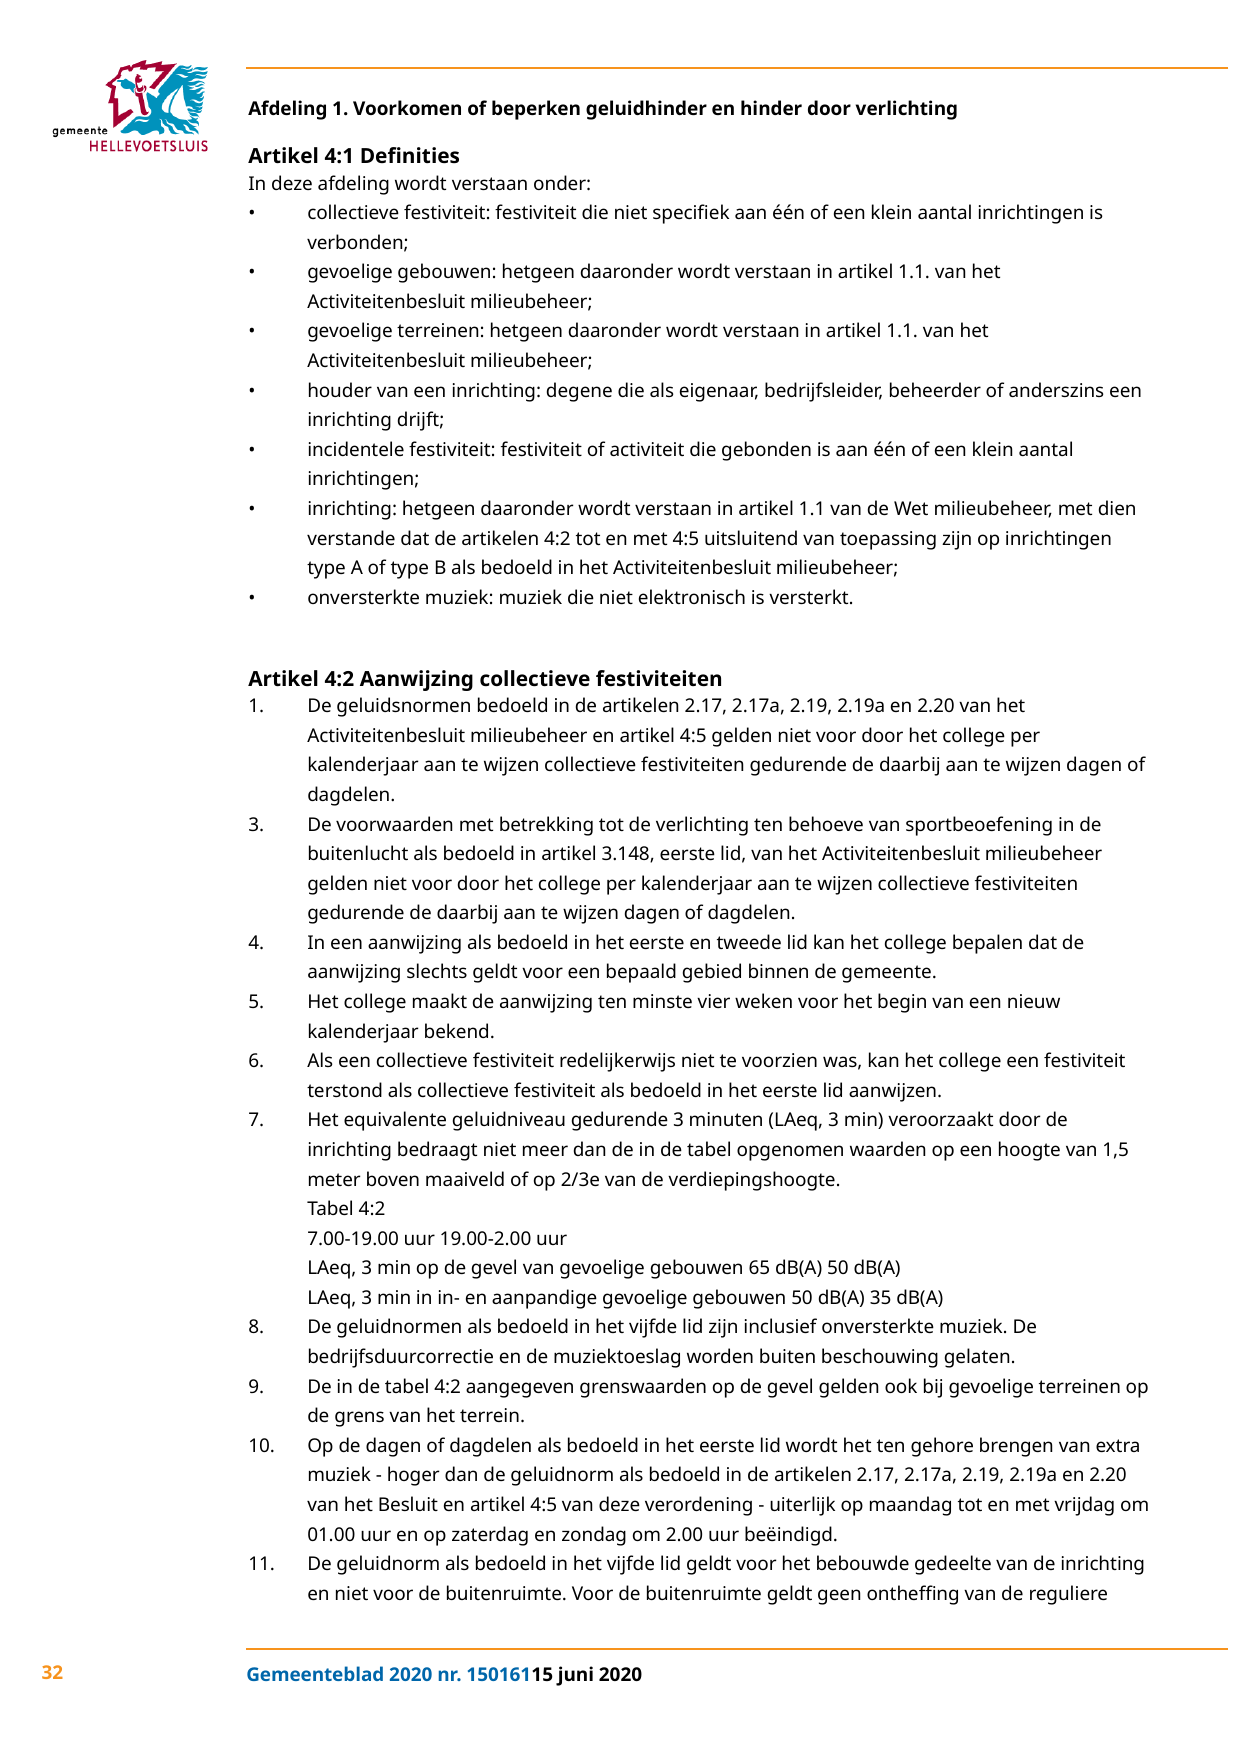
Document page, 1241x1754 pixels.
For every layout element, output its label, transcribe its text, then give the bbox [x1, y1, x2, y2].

text In deze afdeling wordt verstaan onder: [248, 170, 1152, 196]
list De geluidsnormen bedoeld in de artikelen 2.17, 2.17a, 2.19, 2.19a en 2.20 van het Activiteitenbesluit milieubeheer en artikel 4:5 gelden niet voor door het college per kalenderjaar aan te wijzen collectieve festiviteiten gedurende de daarbij aan te wijzen dagen of dagdelen. [248, 692, 1152, 807]
list houder van een inrichting: degene die als eigenaar, bedrijfsleider, beheerder of anderszins een inrichting drijft; [248, 377, 1152, 432]
list onversterkte muziek: muziek die niet elektronisch is versterkt. [248, 584, 1152, 610]
list Tabel 4:2 [248, 1195, 1152, 1221]
text Afdeling 1. Voorkomen of beperken geluidhinder en hinder door verlichting [248, 95, 1152, 121]
list Het college maakt de aanwijzing ten minste vier weken voor het begin van een nieuw kalenderjaar bekend. [248, 988, 1152, 1043]
list incidentele festiviteit: festiviteit of activiteit die gebonden is aan één of een klein aantal inrichtingen; [248, 436, 1152, 491]
list Als een collectieve festiviteit redelijkerwijs niet te voorzien was, kan het college een festiviteit terstond als collectieve festiviteit als bedoeld in het eerste lid aanwijzen. [248, 1047, 1152, 1103]
list gevoelige terreinen: hetgeen daaronder wordt verstaan in artikel 1.1. van het Activiteitenbesluit milieubeheer; [248, 318, 1152, 373]
text Artikel 4:1 Definities [248, 141, 1152, 170]
list De in de tabel 4:2 aangegeven grenswaarden op de gevel gelden ook bij gevoelige terreinen op de grens van het terrein. [248, 1373, 1152, 1428]
list Het equivalente geluidniveau gedurende 3 minuten (LAeq, 3 min) veroorzaakt door de inrichting bedraagt niet meer dan de in de tabel opgenomen waarden op een hoogte van 1,5 meter boven maaiveld of op 2/3e van de verdiepingshoogte. [248, 1107, 1152, 1191]
list gevoelige gebouwen: hetgeen daaronder wordt verstaan in artikel 1.1. van het Activiteitenbesluit milieubeheer; [248, 258, 1152, 314]
list collectieve festiviteit: festiviteit die niet specifiek aan één of een klein aantal inrichtingen is verbonden; [248, 199, 1152, 255]
list In een aanwijzing als bedoeld in het eerste en tweede lid kan het college bepalen dat de aanwijzing slechts geldt voor een bepaald gebied binnen de gemeente. [248, 929, 1152, 984]
picture [41, 47, 231, 172]
list De geluidnormen als bedoeld in het vijfde lid zijn inclusief onversterkte muziek. De bedrijfsduurcorrectie en de muziektoeslag worden buiten beschouwing gelaten. [248, 1314, 1152, 1369]
list De geluidnorm als bedoeld in het vijfde lid geldt voor het bebouwde gedeelte van de inrichting en niet voor de buitenruimte. Voor de buitenruimte geldt geen ontheffing van de reguliere [248, 1550, 1152, 1606]
list inrichting: hetgeen daaronder wordt verstaan in artikel 1.1 van de Wet milieubeheer, met dien verstande dat de artikelen 4:2 tot en met 4:5 uitsluitend van toepassing zijn op inrichtingen type A of type B als bedoeld in het Activiteitenbesluit milieubeheer; [248, 495, 1152, 580]
list LAeq, 3 min op de gevel van gevoelige gebouwen 65 dB(A) 50 dB(A) [248, 1254, 1152, 1280]
list Op de dagen of dagdelen als bedoeld in het eerste lid wordt het ten gehore brengen van extra muziek - hoger dan de geluidnorm als bedoeld in de artikelen 2.17, 2.17a, 2.19, 2.19a en 2.20 van het Besluit en artikel 4:5 van deze verordening - uiterlijk op maandag tot en met vrijdag om 01.00 uur en op zaterdag en zondag om 2.00 uur beëindigd. [248, 1432, 1152, 1546]
list 7.00-19.00 uur 19.00-2.00 uur [248, 1225, 1152, 1251]
list De voorwaarden met betrekking tot de verlichting ten behoeve van sportbeoefening in de buitenlucht als bedoeld in artikel 3.148, eerste lid, van het Activiteitenbesluit milieubeheer gelden niet voor door het college per kalenderjaar aan te wijzen collectieve festiviteiten gedurende de daarbij aan te wijzen dagen of dagdelen. [248, 811, 1152, 925]
text Artikel 4:2 Aanwijzing collectieve festiviteiten [248, 664, 1152, 692]
list LAeq, 3 min in in- en aanpandige gevoelige gebouwen 50 dB(A) 35 dB(A) [248, 1284, 1152, 1310]
